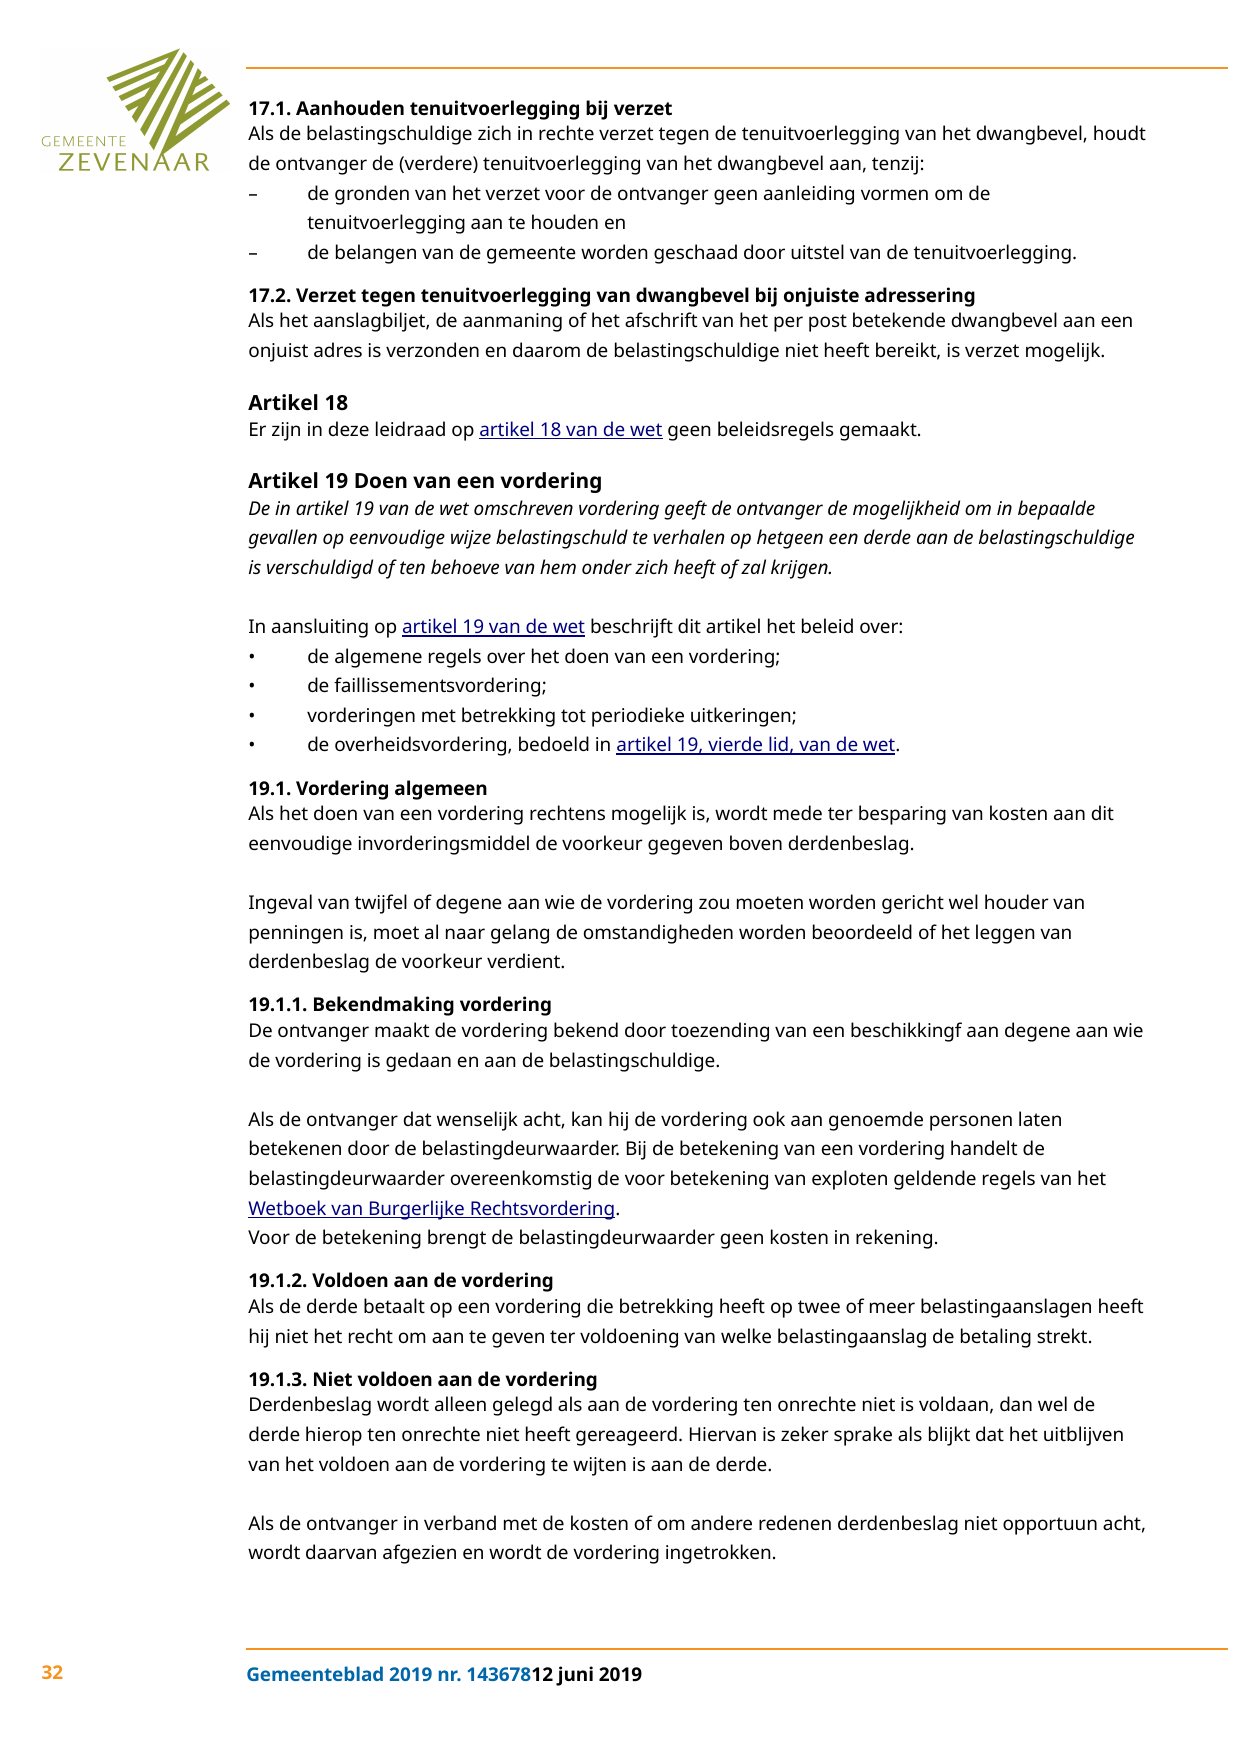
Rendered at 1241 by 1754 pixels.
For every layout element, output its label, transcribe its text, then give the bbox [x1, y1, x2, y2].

text Als de belastingschuldige zich in rechte verzet tegen de tenuitvoerlegging van het dwangbevel, houdt de ontvanger de (verdere) tenuitvoerlegging van het dwangbevel aan, tenzij: [248, 121, 1152, 176]
text Artikel 18 [248, 388, 1152, 416]
text 19.1.1. Bekendmaking vordering [248, 992, 1152, 1017]
text Als de ontvanger in verband met de kosten of om andere redenen derdenbeslag niet opportuun acht, wordt daarvan afgezien en wordt de vordering ingetrokken. [248, 1510, 1152, 1565]
text Voor de betekening brengt de belastingdeurwaarder geen kosten in rekening. [248, 1224, 1152, 1250]
text De ontvanger maakt de vordering bekend door toezending van een beschikkingf aan degene aan wie de vordering is gedaan en aan de belastingschuldige. [248, 1017, 1152, 1073]
text 19.1.3. Niet voldoen aan de vordering [248, 1366, 1152, 1392]
list de gronden van het verzet voor de ontvanger geen aanleiding vormen om de tenuitvoerlegging aan te houden en [248, 180, 1152, 235]
text Derdenbeslag wordt alleen gelegd als aan de vordering ten onrechte niet is voldaan, dan wel de derde hierop ten onrechte niet heeft gereageerd. Hiervan is zeker sprake als blijkt dat het uitblijven van het voldoen aan de vordering te wijten is aan de derde. [248, 1392, 1152, 1477]
text 17.1. Aanhouden tenuitvoerlegging bij verzet [248, 95, 1152, 121]
text De in artikel 19 van de wet omschreven vordering geeft de ontvanger de mogelijkheid om in bepaalde gevallen op eenvoudige wijze belastingschuld te verhalen op hetgeen een derde aan de belastingschuldige is verschuldigd of ten behoeve van hem onder zich heeft of zal krijgen. [248, 495, 1152, 580]
text Ingeval van twijfel of degene aan wie de vordering zou moeten worden gericht wel houder van penningen is, moet al naar gelang de omstandigheden worden beoordeeld of het leggen van derdenbeslag de voorkeur verdient. [248, 889, 1152, 974]
text 19.1.2. Voldoen aan de vordering [248, 1267, 1152, 1293]
list de belangen van de gemeente worden geschaad door uitstel van de tenuitvoerlegging. [248, 239, 1152, 264]
text Als het doen van een vordering rechtens mogelijk is, wordt mede ter besparing van kosten aan dit eenvoudige invorderingsmiddel de voorkeur gegeven boven derdenbeslag. [248, 801, 1152, 856]
text In aansluiting op artikel 19 van de wet beschrijft dit artikel het beleid over: [248, 613, 1152, 639]
text Als het aanslagbiljet, de aanmaning of het afschrift van het per post betekende dwangbevel aan een onjuist adres is verzonden en daarom de belastingschuldige niet heeft bereikt, is verzet mogelijk. [248, 308, 1152, 363]
text Als de derde betaalt op een vordering die betrekking heeft op twee of meer belastingaanslagen heeft hij niet het recht om aan te geven ter voldoening van welke belastingaanslag de betaling strekt. [248, 1293, 1152, 1348]
picture [41, 47, 231, 172]
text Er zijn in deze leidraad op artikel 18 van de wet geen beleidsregels gemaakt. [248, 416, 1152, 442]
text 19.1. Vordering algemeen [248, 775, 1152, 801]
list de overheidsvordering, bedoeld in artikel 19, vierde lid, van de wet. [248, 732, 1152, 757]
list de algemene regels over het doen van een vordering; [248, 643, 1152, 669]
list de faillissementsvordering; [248, 672, 1152, 698]
list vorderingen met betrekking tot periodieke uitkeringen; [248, 702, 1152, 728]
text 17.2. Verzet tegen tenuitvoerlegging van dwangbevel bij onjuiste adressering [248, 282, 1152, 308]
text Als de ontvanger dat wenselijk acht, kan hij de vordering ook aan genoemde personen laten betekenen door de belastingdeurwaarder. Bij de betekening van een vordering handelt de belastingdeurwaarder overeenkomstig de voor betekening van exploten geldende regels van het Wetboek van Burgerlijke Rechtsvordering. [248, 1106, 1152, 1221]
text Artikel 19 Doen van een vordering [248, 467, 1152, 495]
